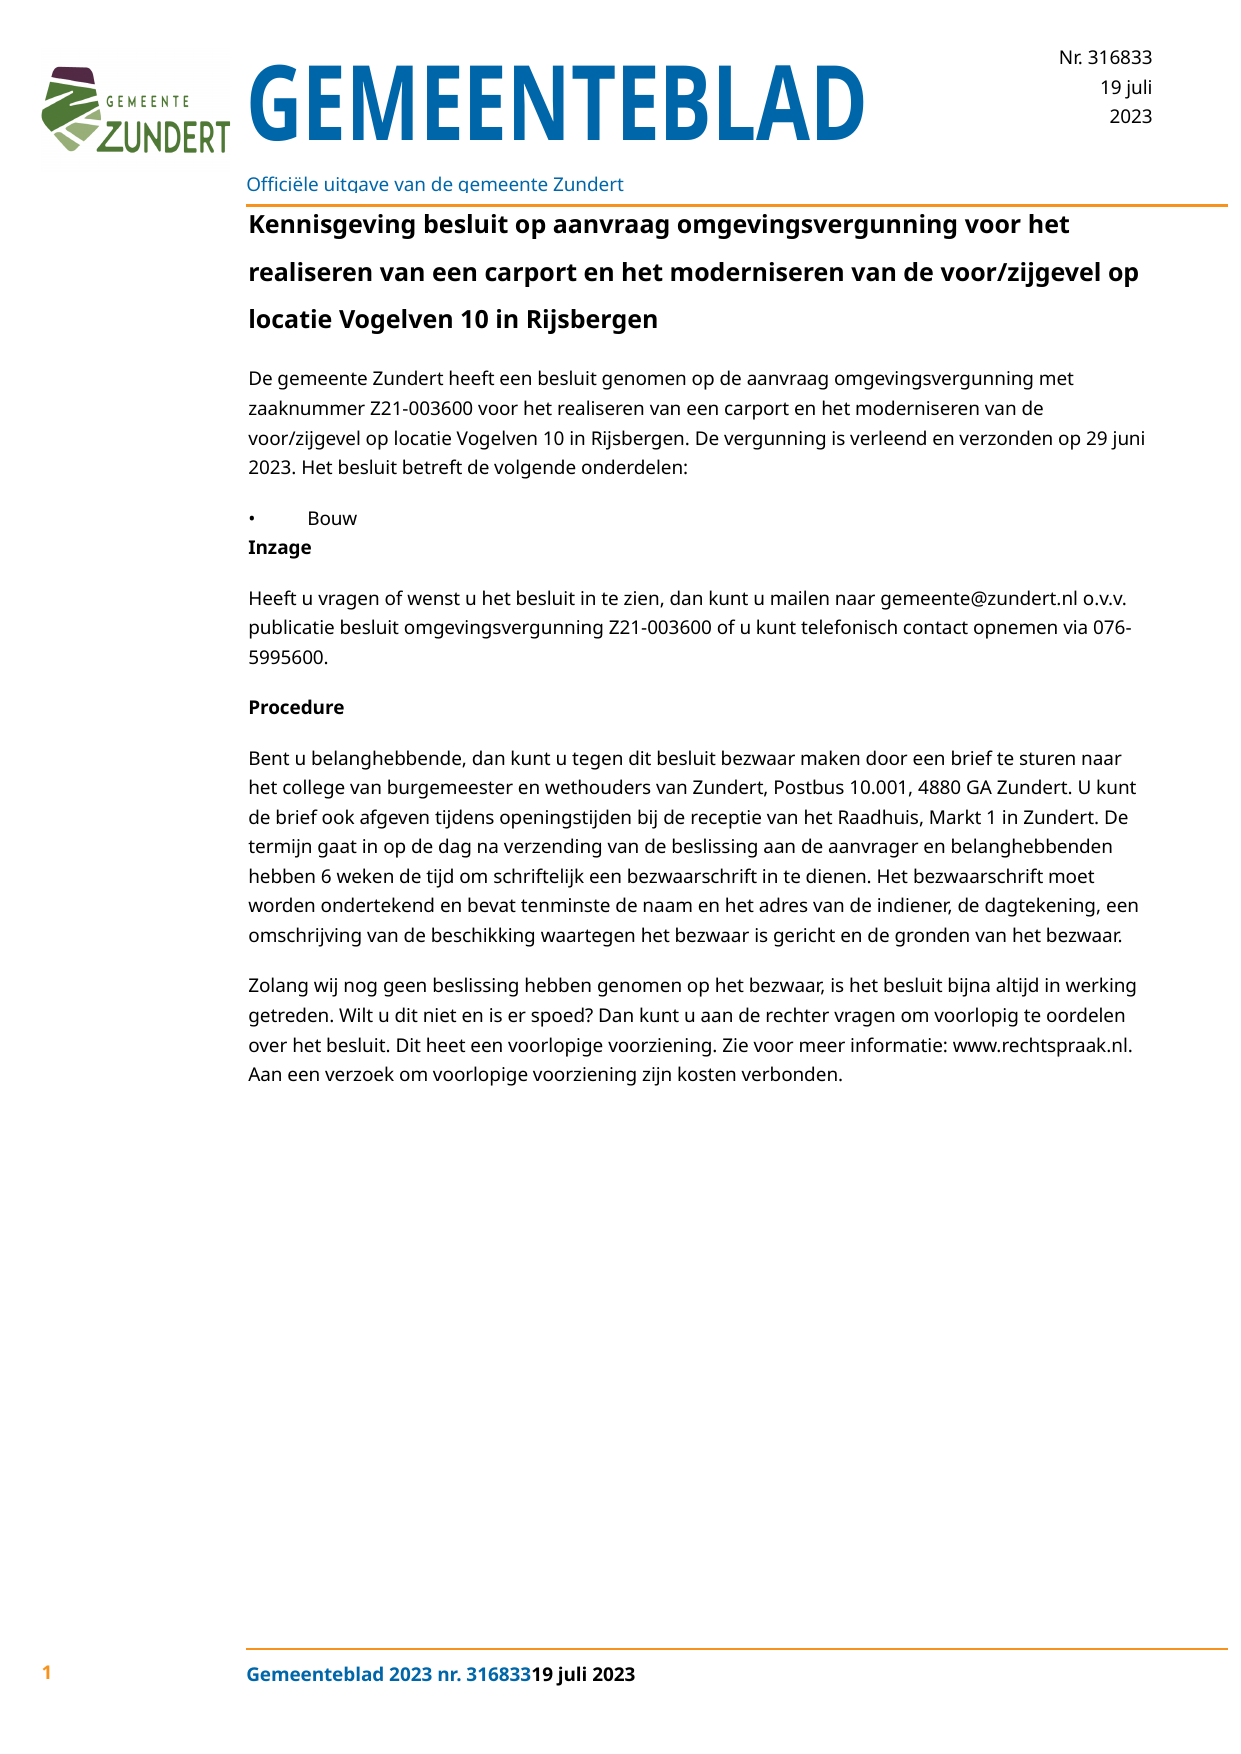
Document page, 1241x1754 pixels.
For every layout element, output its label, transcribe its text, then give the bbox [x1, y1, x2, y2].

text De gemeente Zundert heeft een besluit genomen op de aanvraag omgevingsvergunning met zaaknummer Z21-003600 voor het realiseren van een carport en het moderniseren van de voor/zijgevel op locatie Vogelven 10 in Rijsbergen. De vergunning is verleend en verzonden op 29 juni 2023. Het besluit betreft de volgende onderdelen: [248, 366, 1152, 480]
text Bent u belanghebbende, dan kunt u tegen dit besluit bezwaar maken door een brief te sturen naar het college van burgemeester en wethouders van Zundert, Postbus 10.001, 4880 GA Zundert. U kunt de brief ook afgeven tijdens openingstijden bij de receptie van het Raadhuis, Markt 1 in Zundert. De termijn gaat in op de dag na verzending van de beslissing aan de aanvrager en belanghebbenden hebben 6 weken de tijd om schriftelijk een bezwaarschrift in te dienen. Het bezwaarschrift moet worden ondertekend en bevat tenminste de naam en het adres van de indiener, de dagtekening, een omschrijving van de beschikking waartegen het bezwaar is gericht en de gronden van het bezwaar. [248, 745, 1152, 948]
text Kennisgeving besluit op aanvraag omgevingsvergunning voor het realiseren van een carport en het moderniseren van de voor/zijgevel op locatie Vogelven 10 in Rijsbergen [248, 207, 1152, 336]
text Zolang wij nog geen beslissing hebben genomen op het bezwaar, is het besluit bijna altijd in werking getreden. Wilt u dit niet en is er spoed? Dan kunt u aan de rechter vragen om voorlopig te oordelen over het besluit. Dit heet een voorlopige voorziening. Zie voor meer informatie: www.rechtspraak.nl. Aan een verzoek om voorlopige voorziening zijn kosten verbonden. [248, 973, 1152, 1087]
text Heeft u vragen of wenst u het besluit in te zien, dan kunt u mailen naar gemeente@zundert.nl o.v.v. publicatie besluit omgevingsvergunning Z21-003600 of u kunt telefonisch contact opnemen via 076-5995600. [248, 585, 1152, 669]
text Inzage [248, 534, 1152, 560]
list Bouw [248, 505, 1152, 530]
text Procedure [248, 694, 1152, 720]
picture [41, 47, 231, 172]
